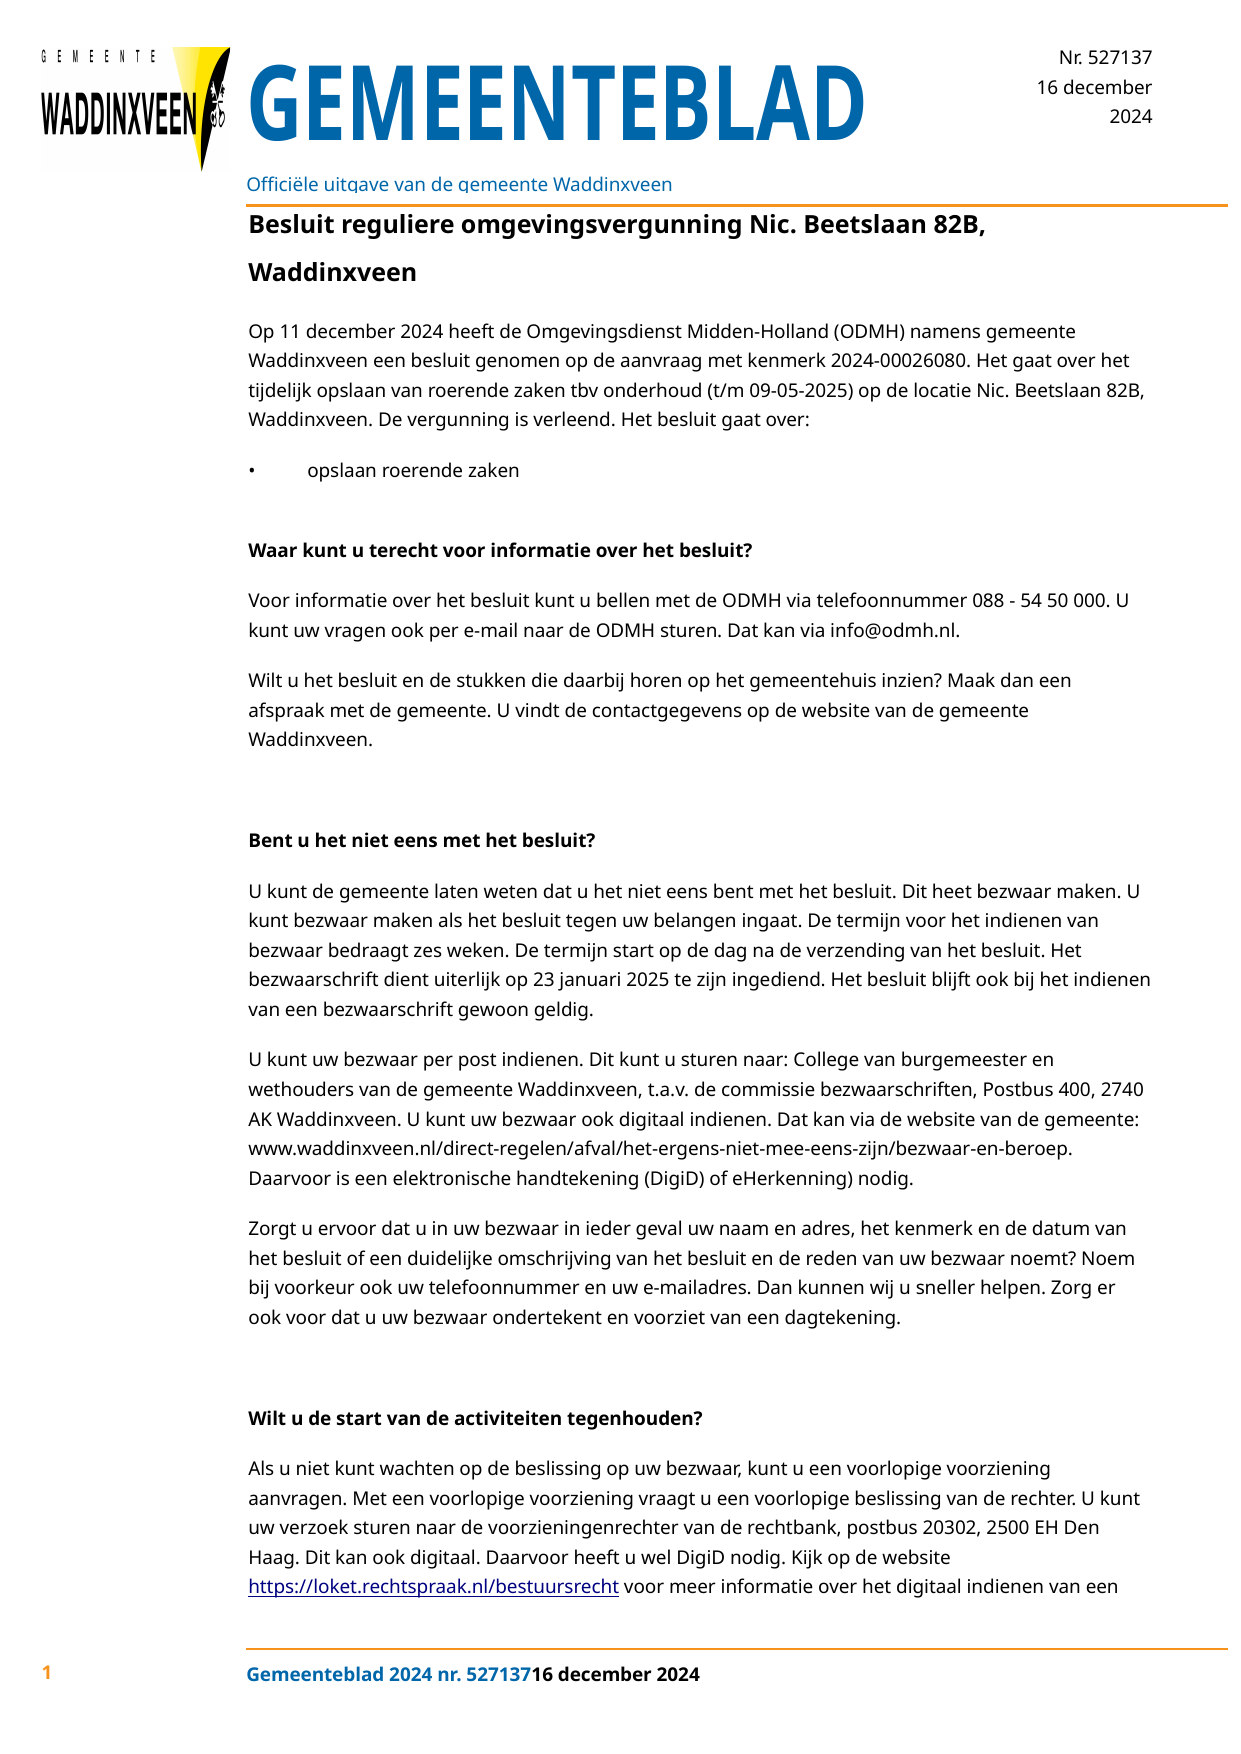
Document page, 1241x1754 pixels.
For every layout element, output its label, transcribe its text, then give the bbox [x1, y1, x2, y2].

text U kunt de gemeente laten weten dat u het niet eens bent met het besluit. Dit heet bezwaar maken. U kunt bezwaar maken als het besluit tegen uw belangen ingaat. De termijn voor het indienen van bezwaar bedraagt zes weken. De termijn start op de dag na de verzending van het besluit. Het bezwaarschrift dient uiterlijk op 23 januari 2025 te zijn ingediend. Het besluit blijft ook bij het indienen van een bezwaarschrift gewoon geldig. [248, 878, 1152, 1022]
text Zorgt u ervoor dat u in uw bezwaar in ieder geval uw naam en adres, het kenmerk en de datum van het besluit of een duidelijke omschrijving van het besluit en de reden van uw bezwaar noemt? Noem bij voorkeur ook uw telefoonnummer en uw e-mailadres. Dan kunnen wij u sneller helpen. Zorg er ook voor dat u uw bezwaar ondertekent en voorziet van een dagtekening. [248, 1215, 1152, 1330]
text Wilt u de start van de activiteiten tegenhouden? [248, 1405, 1152, 1431]
text Als u niet kunt wachten op de beslissing op uw bezwaar, kunt u een voorlopige voorziening aanvragen. Met een voorlopige voorziening vraagt u een voorlopige beslissing van de rechter. U kunt uw verzoek sturen naar de voorzieningenrechter van de rechtbank, postbus 20302, 2500 EH Den Haag. Dit kan ook digitaal. Daarvoor heeft u wel DigiD nodig. Kijk op de website https://loket.rechtspraak.nl/bestuursrecht voor meer informatie over het digitaal indienen van een [248, 1455, 1152, 1599]
text Op 11 december 2024 heeft de Omgevingsdienst Midden-Holland (ODMH) namens gemeente Waddinxveen een besluit genomen op de aanvraag met kenmerk 2024-00026080. Het gaat over het tijdelijk opslaan van roerende zaken tbv onderhoud (t/m 09-05-2025) op de locatie Nic. Beetslaan 82B, Waddinxveen. De vergunning is verleend. Het besluit gaat over: [248, 318, 1152, 432]
text Wilt u het besluit en de stukken die daarbij horen op het gemeentehuis inzien? Maak dan een afspraak met de gemeente. U vindt de contactgegevens op de website van de gemeente Waddinxveen. [248, 667, 1152, 752]
list opslaan roerende zaken [248, 457, 1152, 483]
text Voor informatie over het besluit kunt u bellen met de ODMH via telefoonnummer 088 - 54 50 000. U kunt uw vragen ook per e-mail naar de ODMH sturen. Dat kan via info@odmh.nl. [248, 587, 1152, 643]
text Besluit reguliere omgevingsvergunning Nic. Beetslaan 82B, Waddinxveen [248, 207, 1152, 288]
text U kunt uw bezwaar per post indienen. Dit kunt u sturen naar: College van burgemeester en wethouders van de gemeente Waddinxveen, t.a.v. de commissie bezwaarschriften, Postbus 400, 2740 AK Waddinxveen. U kunt uw bezwaar ook digitaal indienen. Dat kan via de website van de gemeente: www.waddinxveen.nl/direct-regelen/afval/het-ergens-niet-mee-eens-zijn/bezwaar-en-beroep. Daarvoor is een elektronische handtekening (DigiD) of eHerkenning) nodig. [248, 1047, 1152, 1191]
picture [41, 47, 231, 172]
text Bent u het niet eens met het besluit? [248, 827, 1152, 853]
text Waar kunt u terecht voor informatie over het besluit? [248, 537, 1152, 563]
